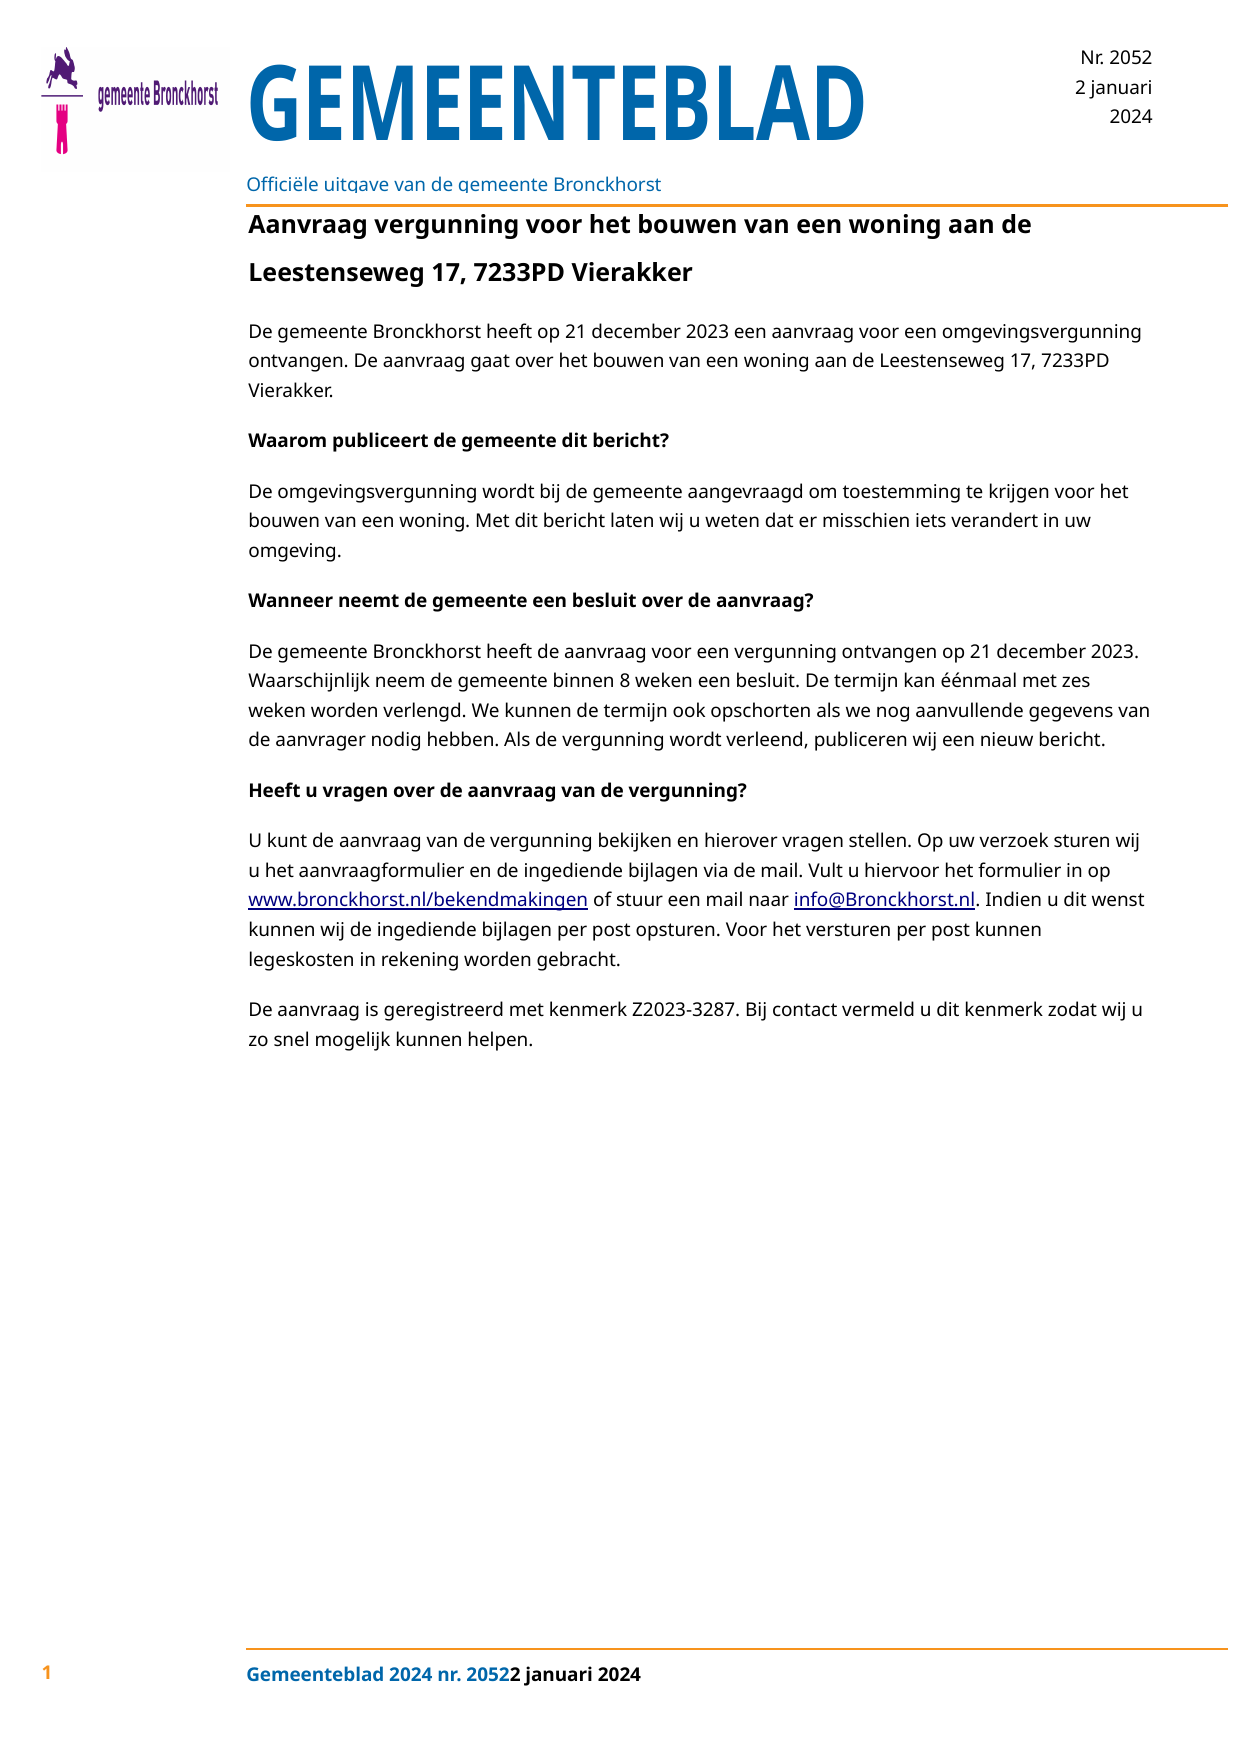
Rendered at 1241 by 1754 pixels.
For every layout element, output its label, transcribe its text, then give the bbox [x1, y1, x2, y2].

text Waarom publiceert de gemeente dit bericht? [248, 427, 1152, 453]
text Aanvraag vergunning voor het bouwen van een woning aan de Leestenseweg 17, 7233PD Vierakker [248, 207, 1152, 288]
text De aanvraag is geregistreerd met kenmerk Z2023-3287. Bij contact vermeld u dit kenmerk zodat wij u zo snel mogelijk kunnen helpen. [248, 996, 1152, 1052]
text De omgevingsvergunning wordt bij de gemeente aangevraagd om toestemming te krijgen voor het bouwen van een woning. Met dit bericht laten wij u weten dat er misschien iets verandert in uw omgeving. [248, 478, 1152, 563]
text Heeft u vragen over de aanvraag van de vergunning? [248, 777, 1152, 803]
text U kunt de aanvraag van de vergunning bekijken en hierover vragen stellen. Op uw verzoek sturen wij u het aanvraagformulier en de ingediende bijlagen via de mail. Vult u hiervoor het formulier in op www.bronckhorst.nl/bekendmakingen of stuur een mail naar info@Bronckhorst.nl. Indien u dit wenst kunnen wij de ingediende bijlagen per post opsturen. Voor het versturen per post kunnen legeskosten in rekening worden gebracht. [248, 827, 1152, 972]
picture [41, 47, 231, 172]
text Wanneer neemt de gemeente een besluit over de aanvraag? [248, 587, 1152, 613]
text De gemeente Bronckhorst heeft de aanvraag voor een vergunning ontvangen op 21 december 2023. Waarschijnlijk neem de gemeente binnen 8 weken een besluit. De termijn kan éénmaal met zes weken worden verlengd. We kunnen de termijn ook opschorten als we nog aanvullende gegevens van de aanvrager nodig hebben. Als de vergunning wordt verleend, publiceren wij een nieuw bericht. [248, 638, 1152, 752]
text De gemeente Bronckhorst heeft op 21 december 2023 een aanvraag voor een omgevingsvergunning ontvangen. De aanvraag gaat over het bouwen van een woning aan de Leestenseweg 17, 7233PD Vierakker. [248, 318, 1152, 403]
